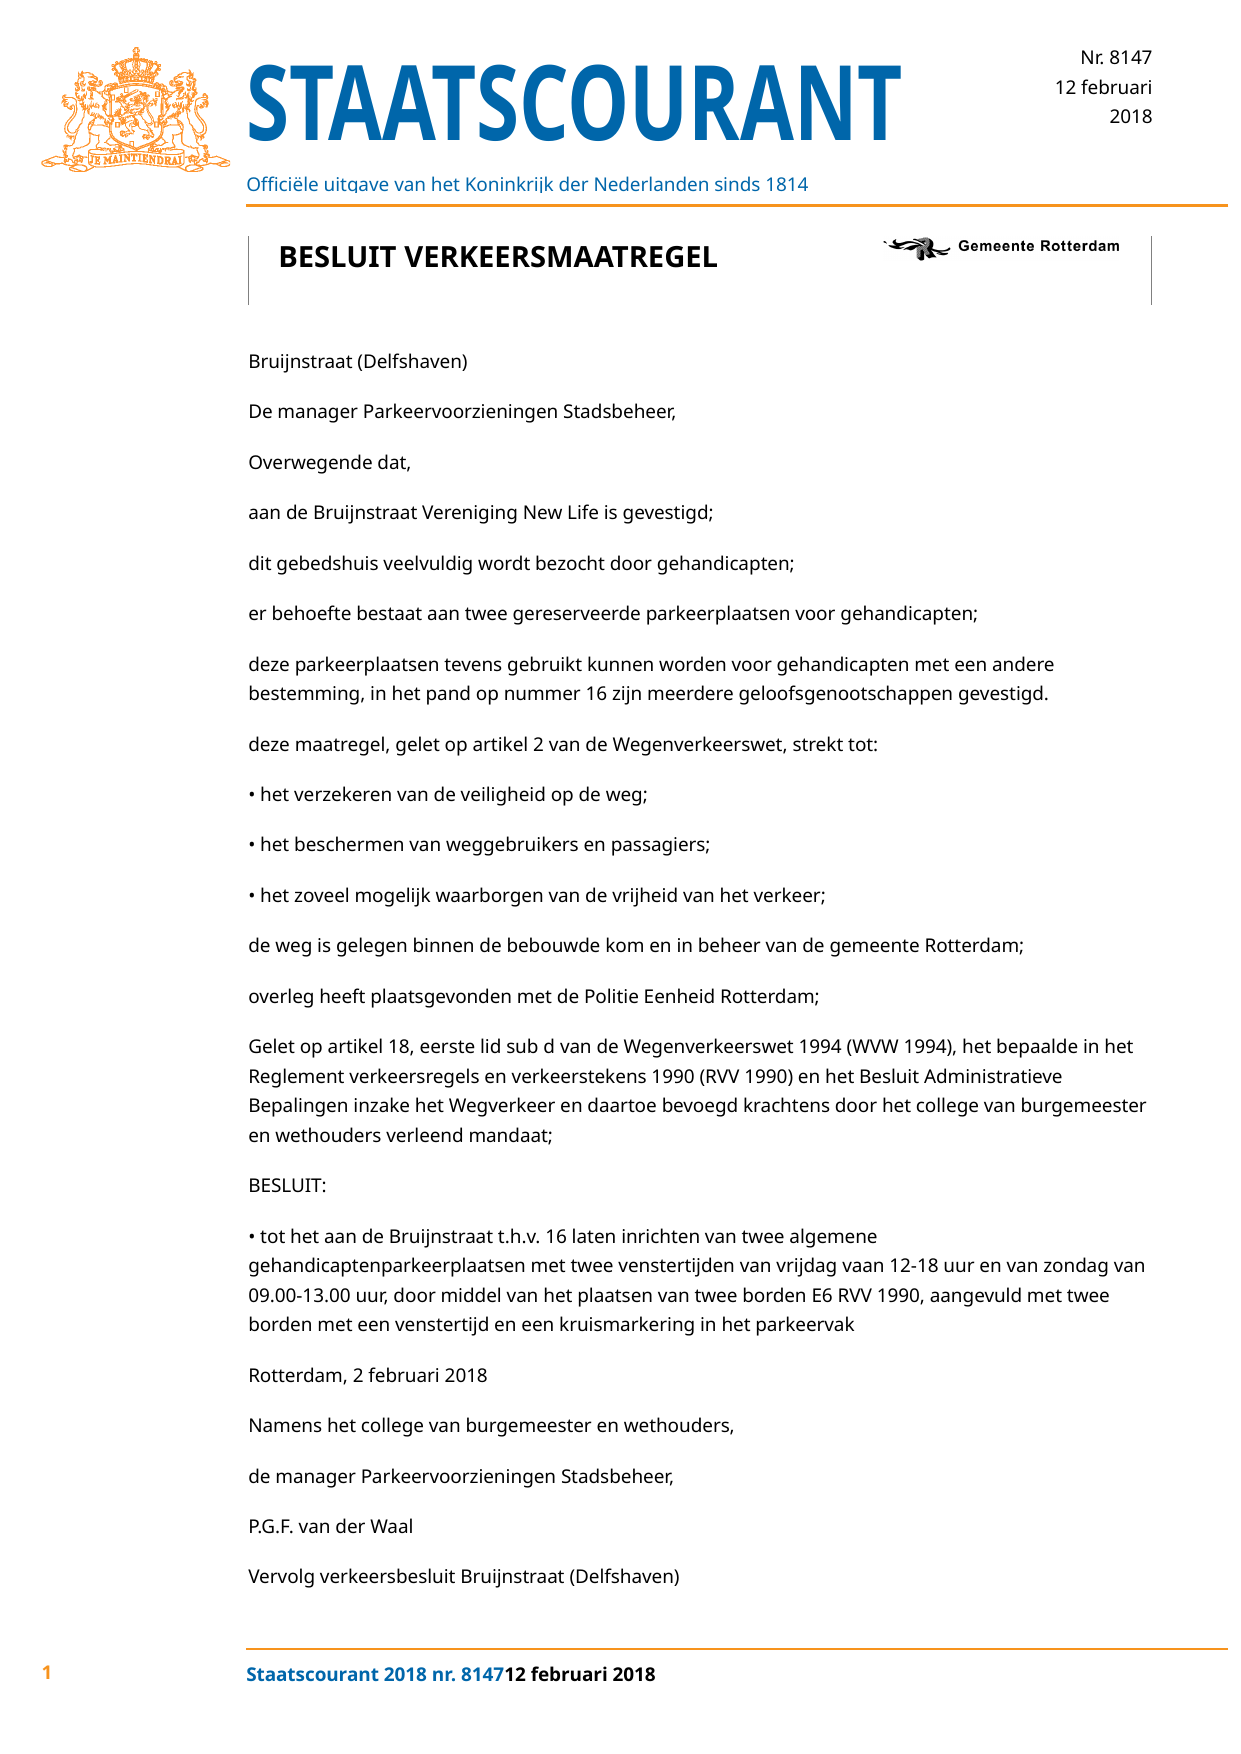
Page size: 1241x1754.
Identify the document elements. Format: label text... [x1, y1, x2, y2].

text Rotterdam, 2 februari 2018 [248, 1362, 1152, 1388]
text • het verzekeren van de veiligheid op de weg; [248, 781, 1152, 807]
text aan de Bruijnstraat Vereniging New Life is gevestigd; [248, 499, 1152, 525]
text P.G.F. van der Waal [248, 1513, 1152, 1539]
text Vervolg verkeersbesluit Bruijnstraat (Delfshaven) [248, 1564, 1152, 1589]
text de weg is gelegen binnen de bebouwde kom en in beheer van de gemeente Rotterdam; [248, 932, 1152, 958]
text overleg heeft plaatsgevonden met de Politie Eenheid Rotterdam; [248, 983, 1152, 1008]
text er behoefte bestaat aan twee gereserveerde parkeerplaatsen voor gehandicapten; [248, 600, 1152, 626]
text Namens het college van burgemeester en wethouders, [248, 1412, 1152, 1438]
text • het zoveel mogelijk waarborgen van de vrijheid van het verkeer; [248, 882, 1152, 908]
text dit gebedshuis veelvuldig wordt bezocht door gehandicapten; [248, 550, 1152, 576]
text deze parkeerplaatsen tevens gebruikt kunnen worden voor gehandicapten met een andere bestemming, in het pand op nummer 16 zijn meerdere geloofsgenootschappen gevestigd. [248, 651, 1152, 706]
text Bruijnstraat (Delfshaven) [248, 348, 1152, 374]
text de manager Parkeervoorzieningen Stadsbeheer, [248, 1463, 1152, 1488]
text • het beschermen van weggebruikers en passagiers; [248, 832, 1152, 857]
text BESLUIT: [248, 1172, 1152, 1198]
text Overwegende dat, [248, 449, 1152, 475]
text deze maatregel, gelet op artikel 2 van de Wegenverkeerswet, strekt tot: [248, 731, 1152, 756]
table_header BESLUIT VERKEERSMAATREGEL [249, 236, 850, 305]
text Gelet op artikel 18, eerste lid sub d van de Wegenverkeerswet 1994 (WVW 1994), het bepaalde in het Reglement verkeersregels en verkeerstekens 1990 (RVV 1990) en het Besluit Administratieve Bepalingen inzake het Wegverkeer en daartoe bevoegd krachtens door het college van burgemeester en wethouders verleend mandaat; [248, 1033, 1152, 1148]
table_header [850, 236, 1151, 305]
picture [41, 47, 231, 172]
picture [882, 236, 1119, 261]
text • tot het aan de Bruijnstraat t.h.v. 16 laten inrichten van twee algemene gehandicaptenparkeerplaatsen met twee venstertijden van vrijdag vaan 12-18 uur en van zondag van 09.00-13.00 uur, door middel van het plaatsen van twee borden E6 RVV 1990, aangevuld met twee borden met een venstertijd en een kruismarkering in het parkeervak [248, 1223, 1152, 1337]
text De manager Parkeervoorzieningen Stadsbeheer, [248, 399, 1152, 424]
